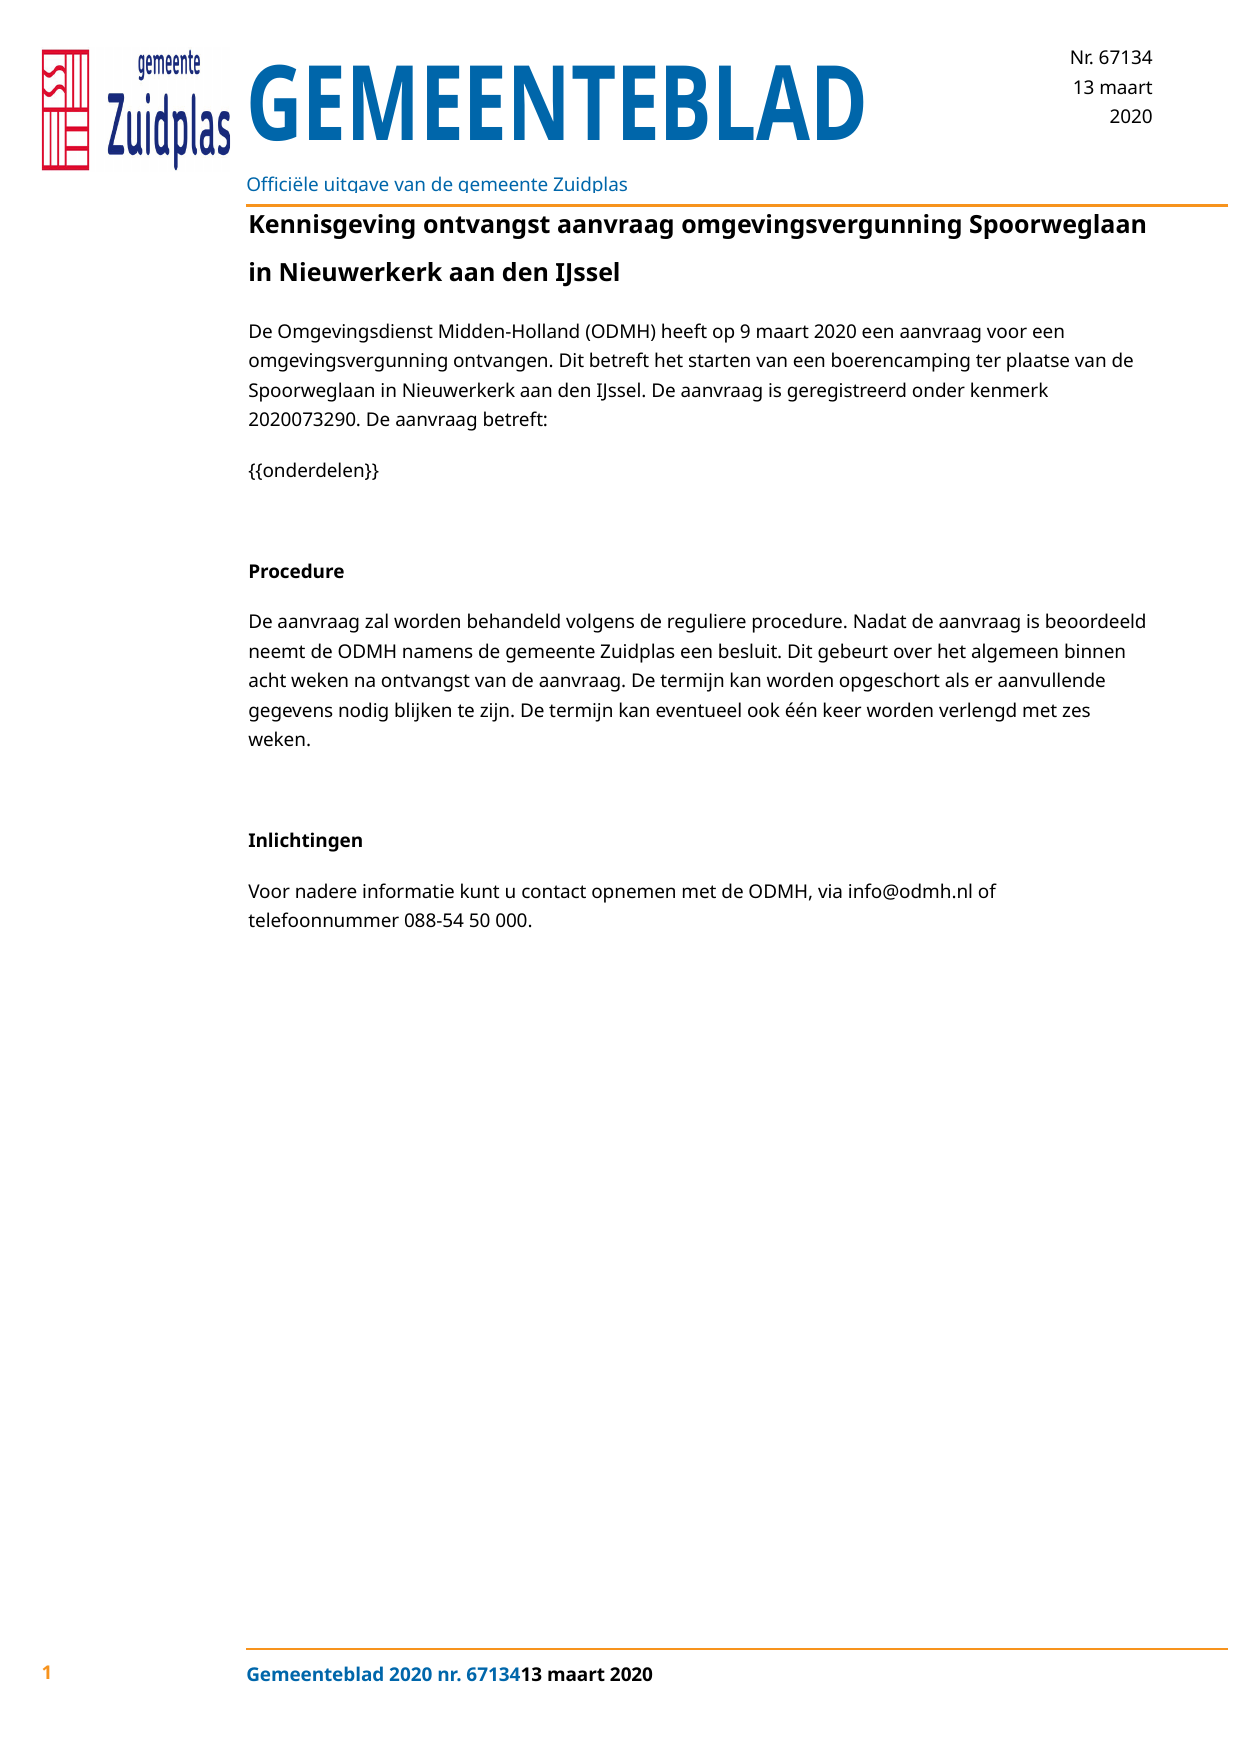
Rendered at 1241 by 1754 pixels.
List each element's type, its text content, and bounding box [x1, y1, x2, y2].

text Voor nadere informatie kunt u contact opnemen met de ODMH, via info@odmh.nl of telefoonnummer 088-54 50 000. [248, 878, 1152, 933]
text Kennisgeving ontvangst aanvraag omgevingsvergunning Spoorweglaan in Nieuwerkerk aan den IJssel [248, 207, 1152, 288]
text De aanvraag zal worden behandeld volgens de reguliere procedure. Nadat de aanvraag is beoordeeld neemt de ODMH namens de gemeente Zuidplas een besluit. Dit gebeurt over het algemeen binnen acht weken na ontvangst van de aanvraag. De termijn kan worden opgeschort als er aanvullende gegevens nodig blijken te zijn. De termijn kan eventueel ook één keer worden verlengd met zes weken. [248, 608, 1152, 752]
text De Omgevingsdienst Midden-Holland (ODMH) heeft op 9 maart 2020 een aanvraag voor een omgevingsvergunning ontvangen. Dit betreft het starten van een boerencamping ter plaatse van de Spoorweglaan in Nieuwerkerk aan den IJssel. De aanvraag is geregistreerd onder kenmerk 2020073290. De aanvraag betreft: [248, 318, 1152, 432]
picture [41, 47, 231, 172]
text {{onderdelen}} [248, 457, 1152, 483]
text Inlichtingen [248, 827, 1152, 853]
text Procedure [248, 558, 1152, 584]
